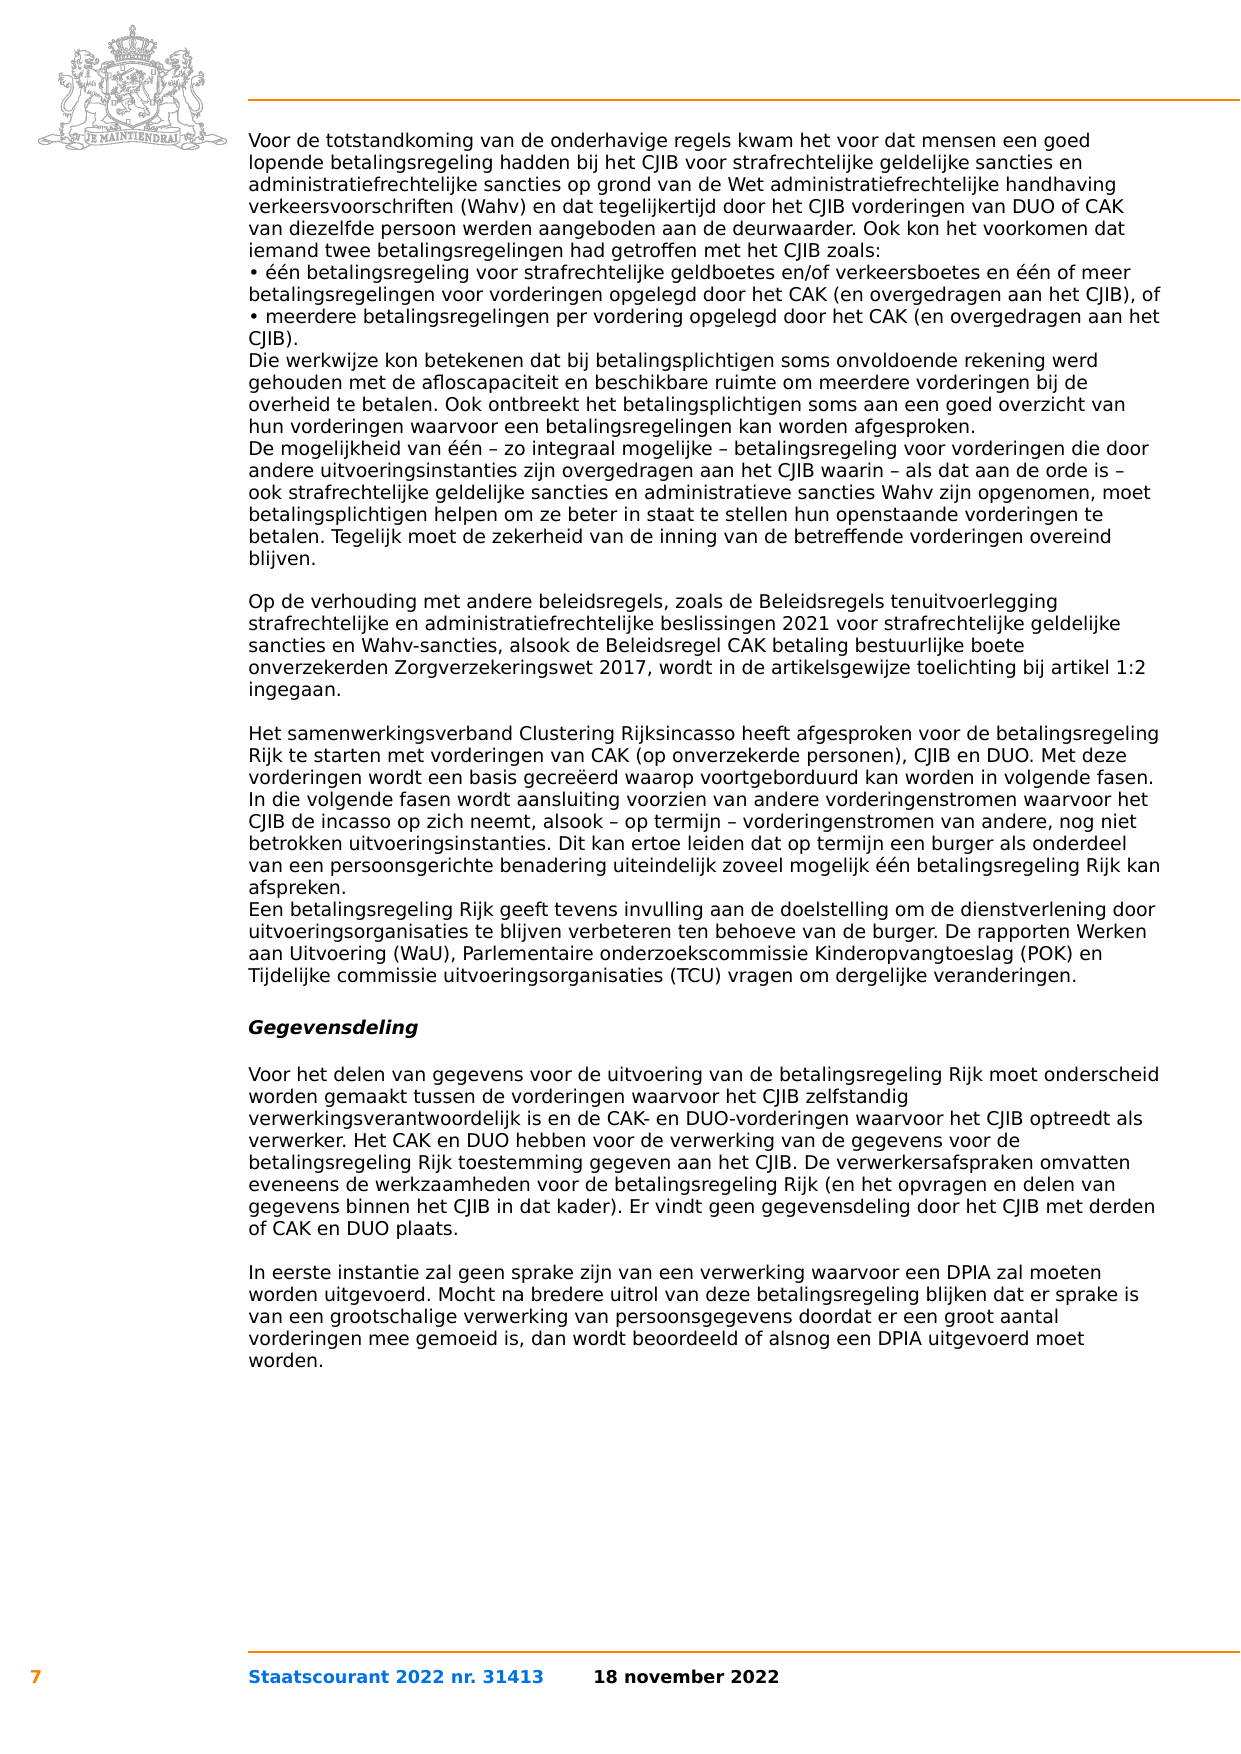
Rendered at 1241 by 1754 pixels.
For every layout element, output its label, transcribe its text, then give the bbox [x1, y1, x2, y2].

text Voor de totstandkoming van de onderhavige regels kwam het voor dat mensen een goed lopende betalingsregeling hadden bij het CJIB voor strafrechtelijke geldelijke sancties en administratiefrechtelijke sancties op grond van de Wet administratiefrechtelijke handhaving verkeersvoorschriften (Wahv) en dat tegelijkertijd door het CJIB vorderingen van DUO of CAK van diezelfde persoon werden aangeboden aan de deurwaarder. Ook kon het voorkomen dat iemand twee betalingsregelingen had getroffen met het CJIB zoals: [248, 130, 1163, 262]
subtitle Gegevensdeling [248, 1017, 1163, 1039]
text • één betalingsregeling voor strafrechtelijke geldboetes en/of verkeersboetes en één of meer betalingsregelingen voor vorderingen opgelegd door het CAK (en overgedragen aan het CJIB), of [248, 262, 1163, 306]
text Op de verhouding met andere beleidsregels, zoals de Beleidsregels tenuitvoerlegging strafrechtelijke en administratiefrechtelijke beslissingen 2021 voor strafrechtelijke geldelijke sancties en Wahv-sancties, alsook de Beleidsregel CAK betaling bestuurlijke boete onverzekerden Zorgverzekeringswet 2017, wordt in de artikelsgewijze toelichting bij artikel 1:2 ingegaan. [248, 591, 1163, 701]
text Voor het delen van gegevens voor de uitvoering van de betalingsregeling Rijk moet onderscheid worden gemaakt tussen de vorderingen waarvoor het CJIB zelfstandig verwerkingsverantwoordelijk is en de CAK- en DUO-vorderingen waarvoor het CJIB optreedt als verwerker. Het CAK en DUO hebben voor de verwerking van de gegevens voor de betalingsregeling Rijk toestemming gegeven aan het CJIB. De verwerkersafspraken omvatten eveneens de werkzaamheden voor de betalingsregeling Rijk (en het opvragen en delen van gegevens binnen het CJIB in dat kader). Er vindt geen gegevensdeling door het CJIB met derden of CAK en DUO plaats. [248, 1064, 1163, 1240]
text • meerdere betalingsregelingen per vordering opgelegd door het CAK (en overgedragen aan het CJIB). [248, 306, 1163, 350]
text De mogelijkheid van één – zo integraal mogelijke – betalingsregeling voor vorderingen die door andere uitvoeringsinstanties zijn overgedragen aan het CJIB waarin – als dat aan de orde is – ook strafrechtelijke geldelijke sancties en administratieve sancties Wahv zijn opgenomen, moet betalingsplichtigen helpen om ze beter in staat te stellen hun openstaande vorderingen te betalen. Tegelijk moet de zekerheid van de inning van de betreffende vorderingen overeind blijven. [248, 438, 1163, 569]
text Een betalingsregeling Rijk geeft tevens invulling aan de doelstelling om de dienstverlening door uitvoeringsorganisaties te blijven verbeteren ten behoeve van de burger. De rapporten Werken aan Uitvoering (WaU), Parlementaire onderzoekscommissie Kinderopvangtoeslag (POK) en Tijdelijke commissie uitvoeringsorganisaties (TCU) vragen om dergelijke veranderingen. [248, 899, 1163, 987]
text Die werkwijze kon betekenen dat bij betalingsplichtigen soms onvoldoende rekening werd gehouden met de afloscapaciteit en beschikbare ruimte om meerdere vorderingen bij de overheid te betalen. Ook ontbreekt het betalingsplichtigen soms aan een goed overzicht van hun vorderingen waarvoor een betalingsregelingen kan worden afgesproken. [248, 350, 1163, 438]
picture [38, 25, 227, 150]
text Het samenwerkingsverband Clustering Rijksincasso heeft afgesproken voor de betalingsregeling Rijk te starten met vorderingen van CAK (op onverzekerde personen), CJIB en DUO. Met deze vorderingen wordt een basis gecreëerd waarop voortgeborduurd kan worden in volgende fasen. In die volgende fasen wordt aansluiting voorzien van andere vorderingenstromen waarvoor het CJIB de incasso op zich neemt, alsook – op termijn – vorderingenstromen van andere, nog niet betrokken uitvoeringsinstanties. Dit kan ertoe leiden dat op termijn een burger als onderdeel van een persoonsgerichte benadering uiteindelijk zoveel mogelijk één betalingsregeling Rijk kan afspreken. [248, 723, 1163, 899]
text In eerste instantie zal geen sprake zijn van een verwerking waarvoor een DPIA zal moeten worden uitgevoerd. Mocht na bredere uitrol van deze betalingsregeling blijken dat er sprake is van een grootschalige verwerking van persoonsgegevens doordat er een groot aantal vorderingen mee gemoeid is, dan wordt beoordeeld of alsnog een DPIA uitgevoerd moet worden. [248, 1262, 1163, 1371]
